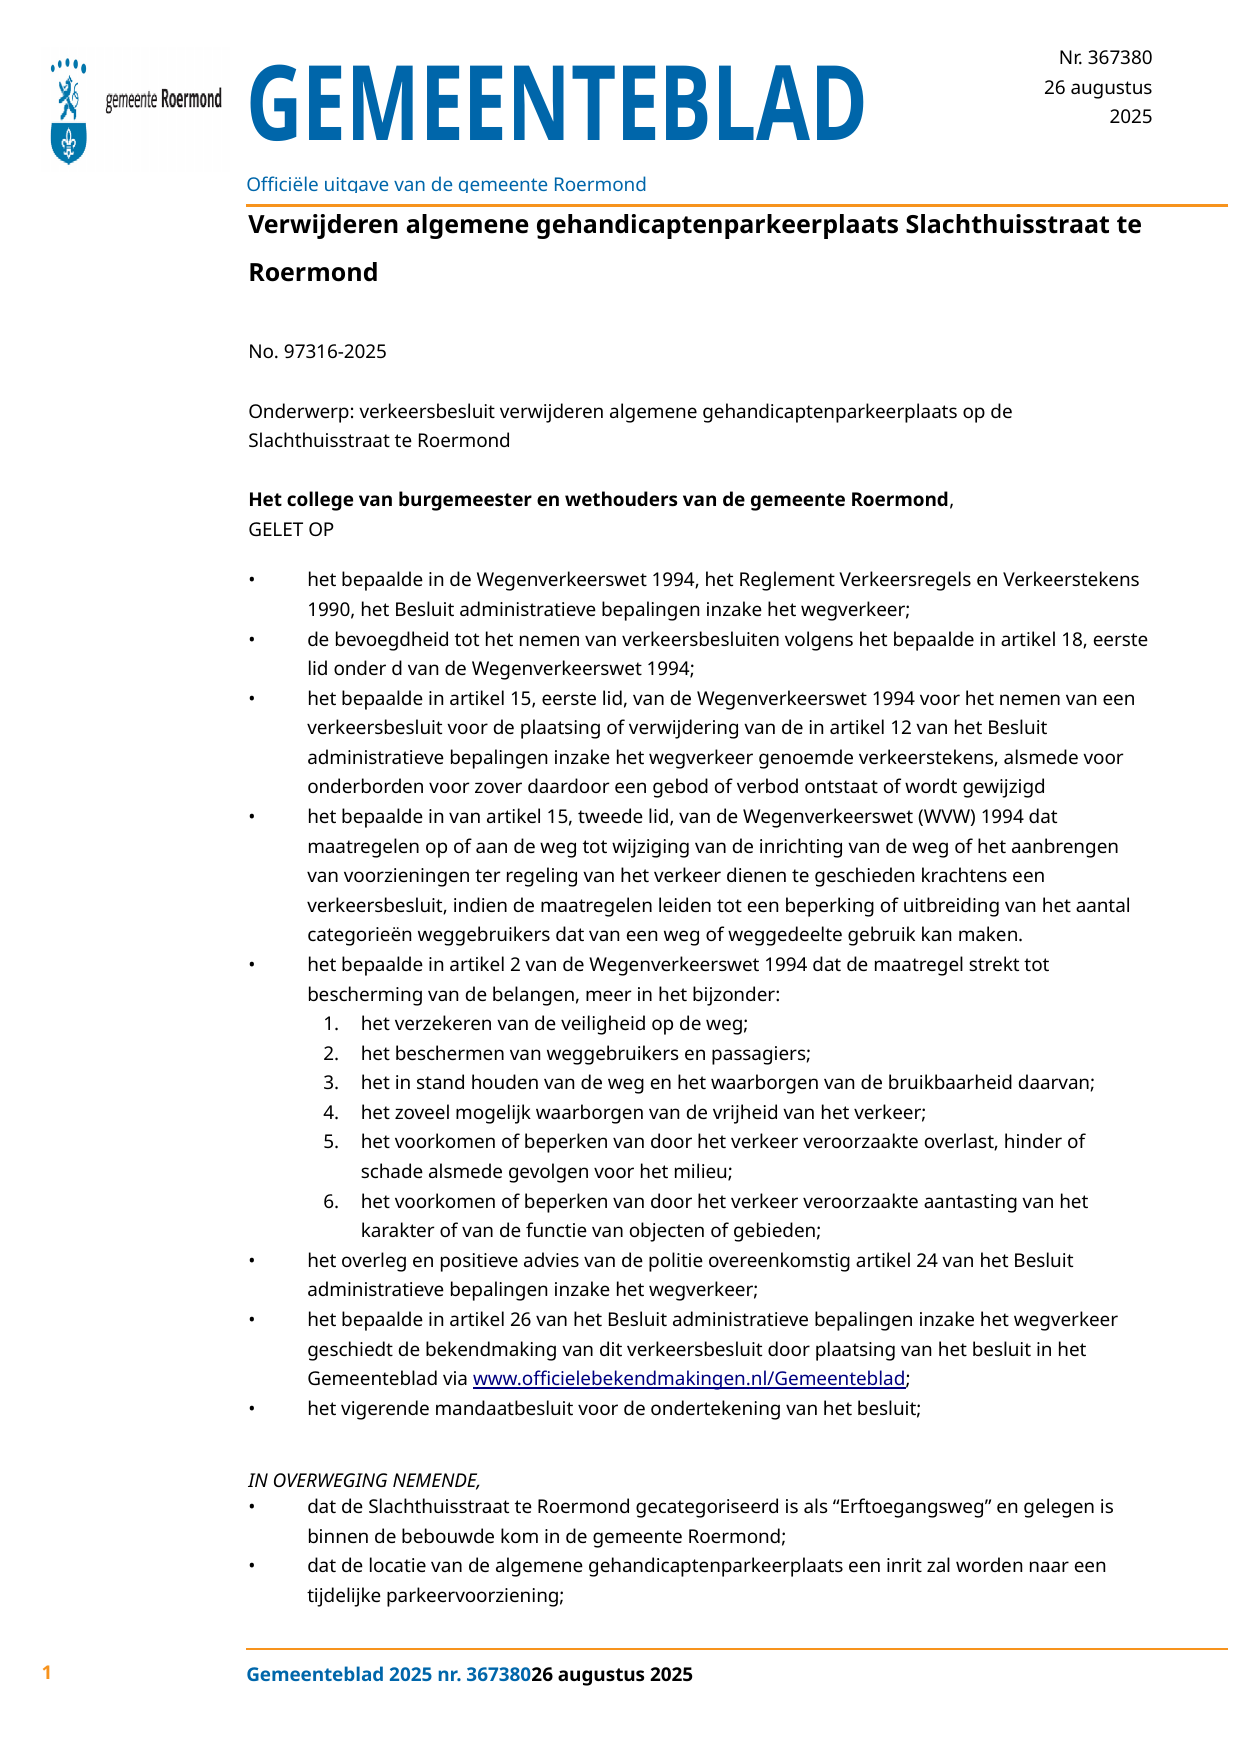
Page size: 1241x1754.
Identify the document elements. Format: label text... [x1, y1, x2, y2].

list het voorkomen of beperken van door het verkeer veroorzaakte aantasting van het karakter of van de functie van objecten of gebieden; [323, 1188, 1152, 1243]
list het bepaalde in van artikel 15, tweede lid, van de Wegenverkeerswet (WVW) 1994 dat maatregelen op of aan de weg tot wijziging van de inrichting van de weg of het aanbrengen van voorzieningen ter regeling van het verkeer dienen te geschieden krachtens een verkeersbesluit, indien de maatregelen leiden tot een beperking of uitbreiding van het aantal categorieën weggebruikers dat van een weg of weggedeelte gebruik kan maken. [248, 803, 1152, 947]
list het beschermen van weggebruikers en passagiers; [323, 1040, 1152, 1066]
list het verzekeren van de veiligheid op de weg; [323, 1010, 1152, 1036]
list het bepaalde in artikel 26 van het Besluit administratieve bepalingen inzake het wegverkeer geschiedt de bekendmaking van dit verkeersbesluit door plaatsing van het besluit in het Gemeenteblad via www.officielebekendmakingen.nl/Gemeenteblad; [248, 1306, 1152, 1391]
list het bepaalde in de Wegenverkeerswet 1994, het Reglement Verkeersregels en Verkeerstekens 1990, het Besluit administratieve bepalingen inzake het wegverkeer; [248, 567, 1152, 622]
list de bevoegdheid tot het nemen van verkeersbesluiten volgens het bepaalde in artikel 18, eerste lid onder d van de Wegenverkeerswet 1994; [248, 626, 1152, 681]
list het in stand houden van de weg en het waarborgen van de bruikbaarheid daarvan; [323, 1069, 1152, 1095]
list het bepaalde in artikel 2 van de Wegenverkeerswet 1994 dat de maatregel strekt tot bescherming van de belangen, meer in het bijzonder: [248, 951, 1152, 1006]
text IN OVERWEGING NEMENDE, [248, 1468, 1152, 1493]
text Verwijderen algemene gehandicaptenparkeerplaats Slachthuisstraat te Roermond [248, 207, 1152, 288]
list het voorkomen of beperken van door het verkeer veroorzaakte overlast, hinder of schade alsmede gevolgen voor het milieu; [323, 1129, 1152, 1184]
text GELET OP [248, 516, 1152, 542]
list het overleg en positieve advies van de politie overeenkomstig artikel 24 van het Besluit administratieve bepalingen inzake het wegverkeer; [248, 1247, 1152, 1302]
list dat de locatie van de algemene gehandicaptenparkeerplaats een inrit zal worden naar een tijdelijke parkeervoorziening; [248, 1552, 1152, 1608]
list het bepaalde in artikel 15, eerste lid, van de Wegenverkeerswet 1994 voor het nemen van een verkeersbesluit voor de plaatsing of verwijdering van de in artikel 12 van het Besluit administratieve bepalingen inzake het wegverkeer genoemde verkeerstekens, alsmede voor onderborden voor zover daardoor een gebod of verbod ontstaat of wordt gewijzigd [248, 685, 1152, 799]
picture [41, 47, 231, 172]
text No. 97316-2025 [248, 339, 1152, 364]
list dat de Slachthuisstraat te Roermond gecategoriseerd is als “Erftoegangsweg” en gelegen is binnen de bebouwde kom in de gemeente Roermond; [248, 1493, 1152, 1549]
list het zoveel mogelijk waarborgen van de vrijheid van het verkeer; [323, 1099, 1152, 1125]
text Het college van burgemeester en wethouders van de gemeente Roermond, [248, 487, 1152, 512]
text Onderwerp: verkeersbesluit verwijderen algemene gehandicaptenparkeerplaats op de Slachthuisstraat te Roermond [248, 398, 1152, 453]
list het vigerende mandaatbesluit voor de ondertekening van het besluit; [248, 1395, 1152, 1421]
